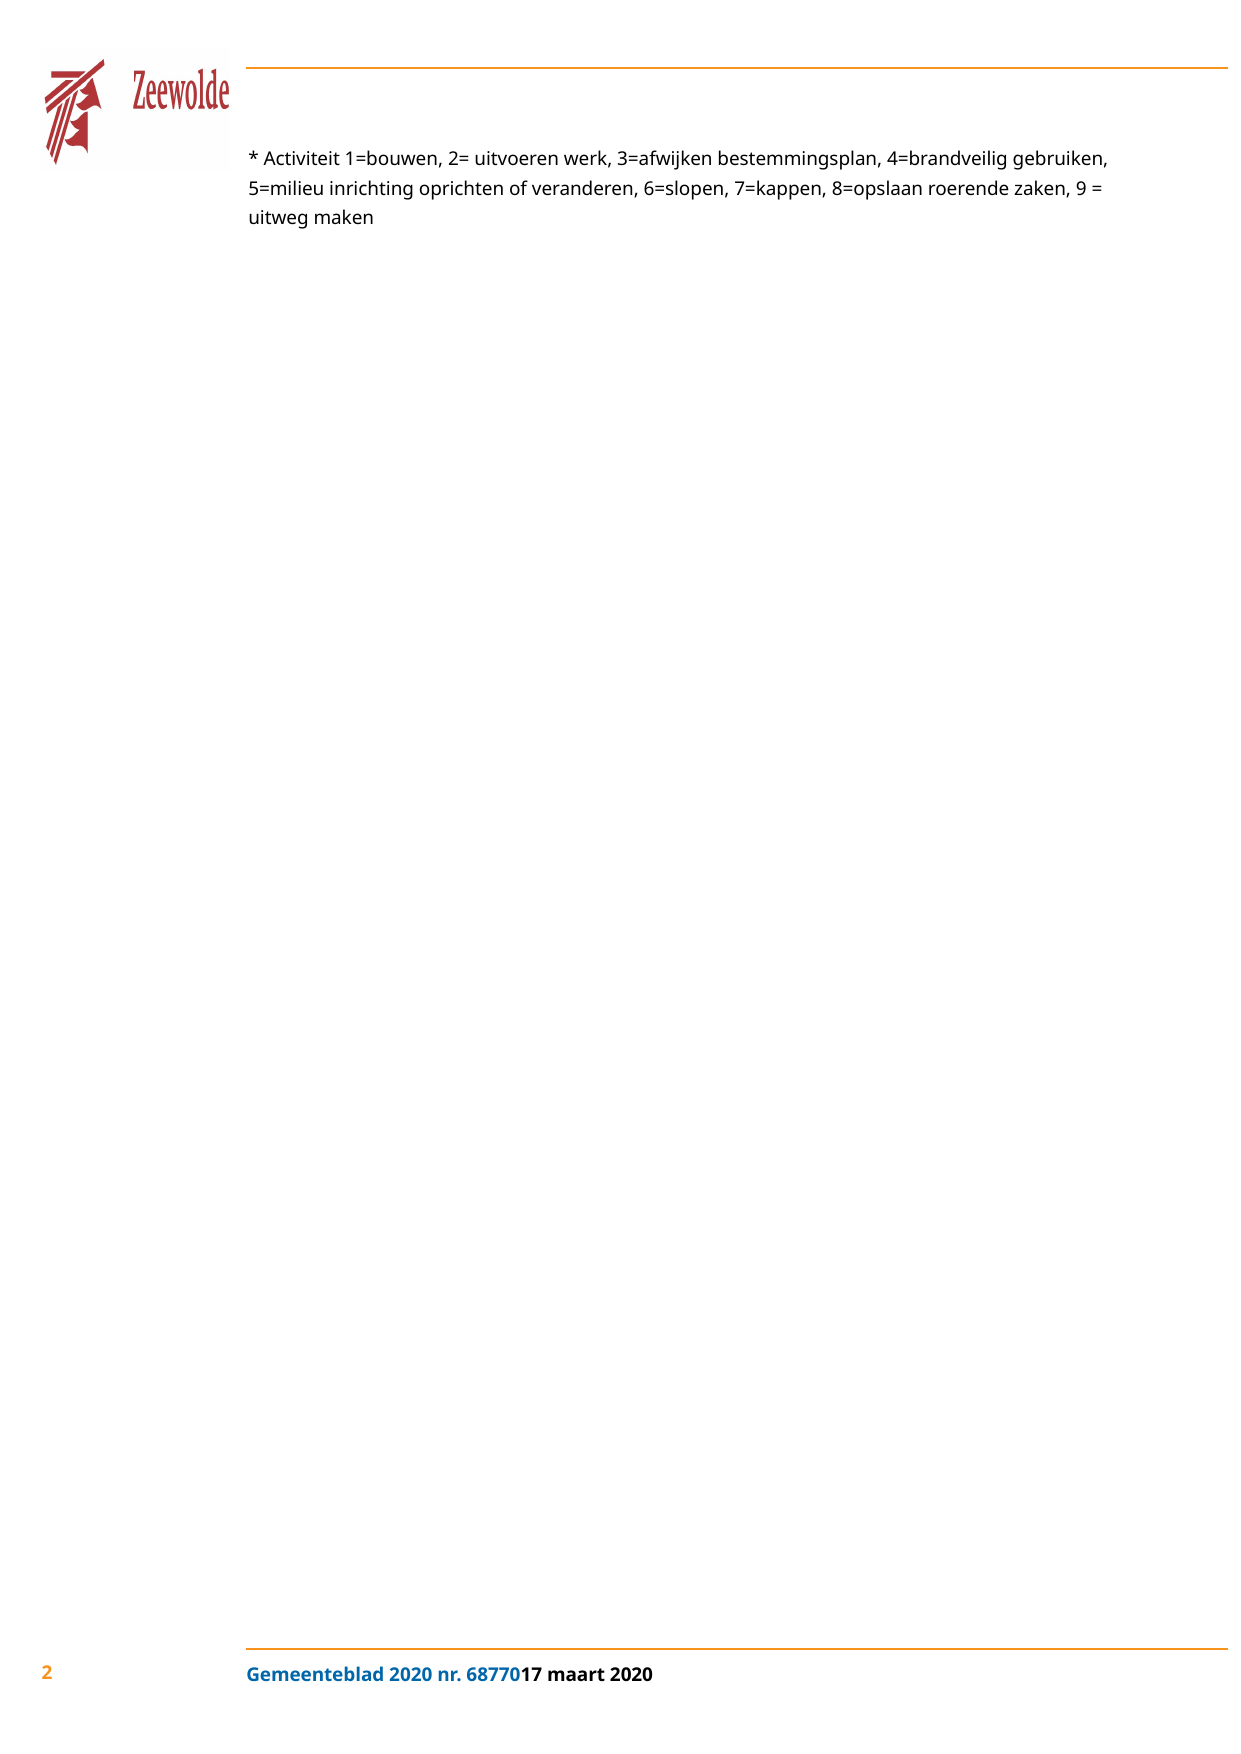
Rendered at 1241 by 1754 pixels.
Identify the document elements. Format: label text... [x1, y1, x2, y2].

text * Activiteit 1=bouwen, 2= uitvoeren werk, 3=afwijken bestemmingsplan, 4=brandveilig gebruiken, 5=milieu inrichting oprichten of veranderen, 6=slopen, 7=kappen, 8=opslaan roerende zaken, 9 = uitweg maken [248, 145, 1152, 230]
picture [41, 47, 231, 172]
